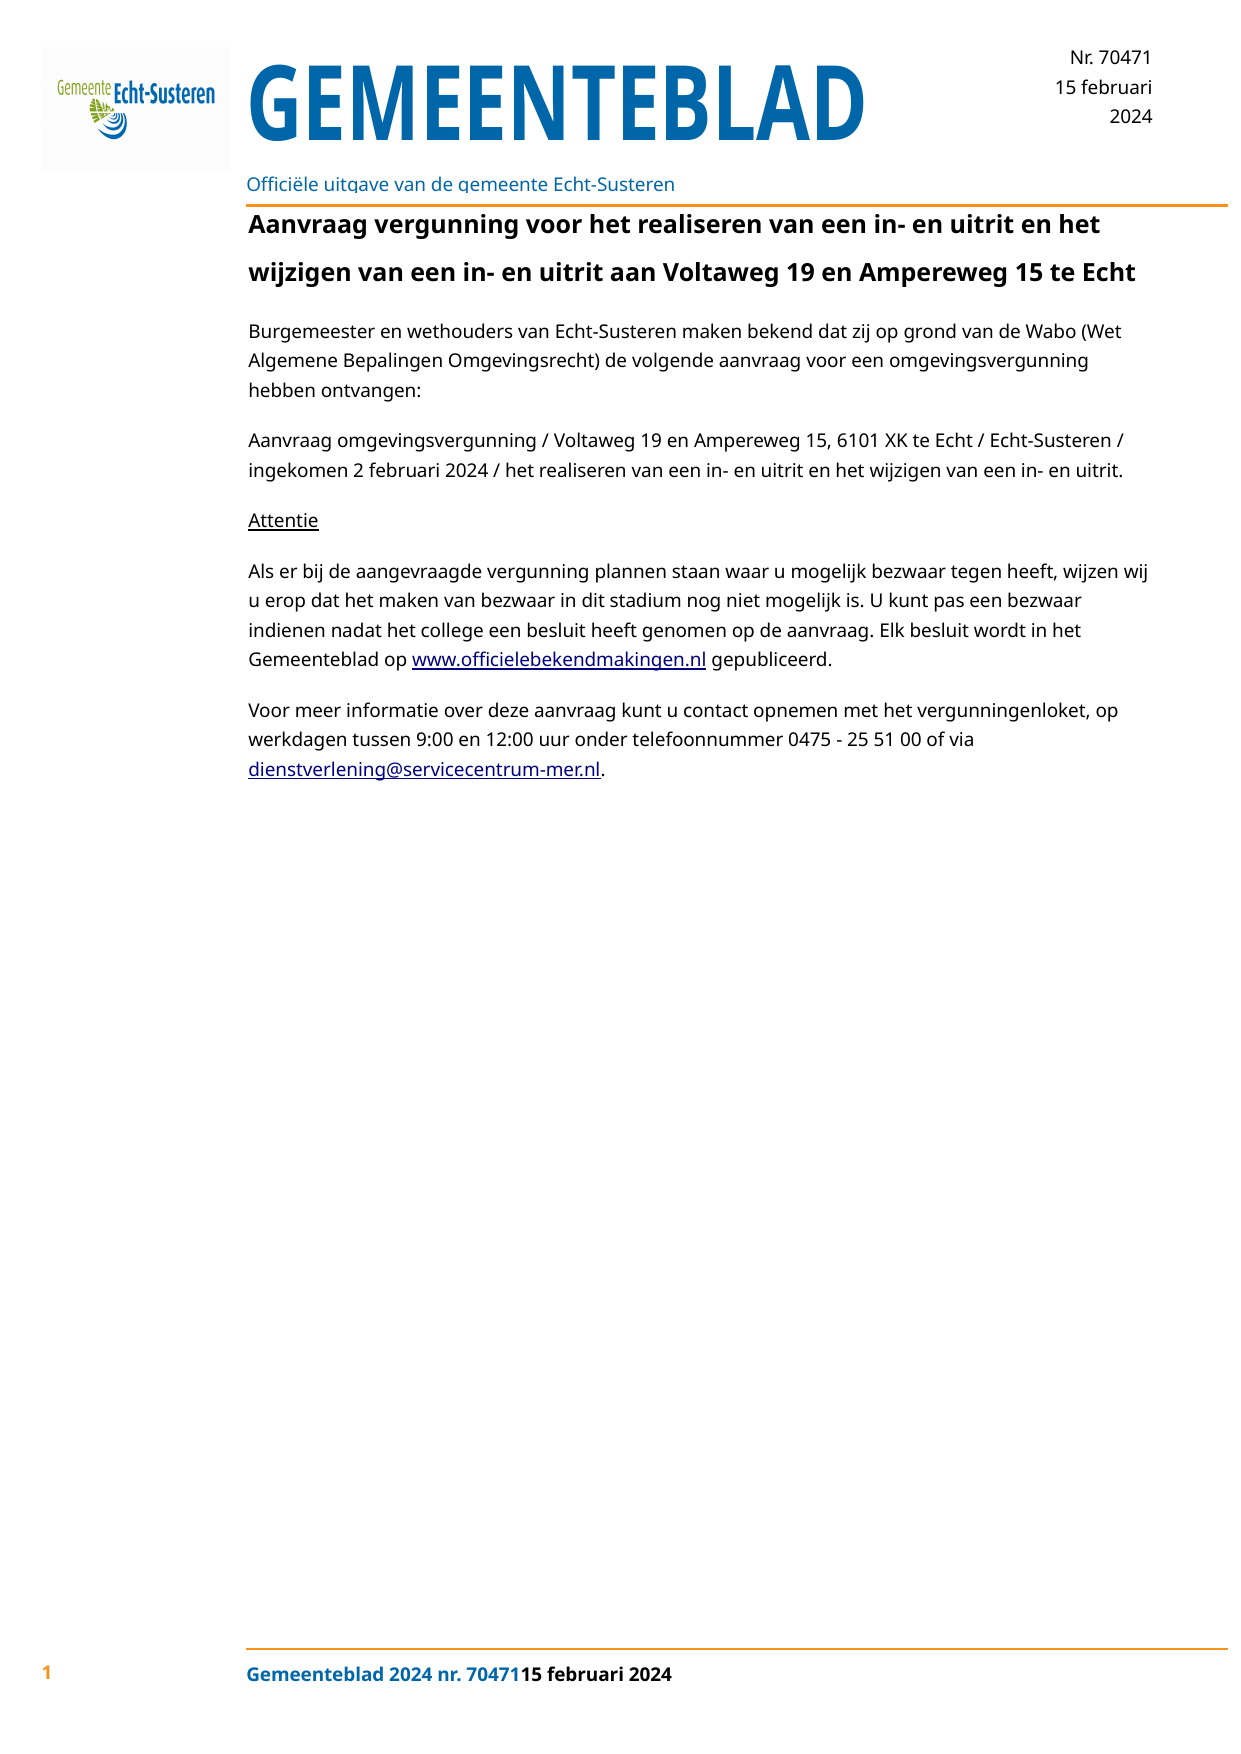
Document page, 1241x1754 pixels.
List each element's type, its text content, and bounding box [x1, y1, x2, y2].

text Aanvraag omgevingsvergunning / Voltaweg 19 en Ampereweg 15, 6101 XK te Echt / Echt-Susteren / ingekomen 2 februari 2024 / het realiseren van een in- en uitrit en het wijzigen van een in- en uitrit. [248, 427, 1152, 483]
text Voor meer informatie over deze aanvraag kunt u contact opnemen met het vergunningenloket, op werkdagen tussen 9:00 en 12:00 uur onder telefoonnummer 0475 - 25 51 00 of via dienstverlening@servicecentrum-mer.nl. [248, 697, 1152, 782]
text Als er bij de aangevraagde vergunning plannen staan waar u mogelijk bezwaar tegen heeft, wijzen wij u erop dat het maken van bezwaar in dit stadium nog niet mogelijk is. U kunt pas een bezwaar indienen nadat het college een besluit heeft genomen op de aanvraag. Elk besluit wordt in het Gemeenteblad op www.officielebekendmakingen.nl gepubliceerd. [248, 558, 1152, 672]
text Aanvraag vergunning voor het realiseren van een in- en uitrit en het wijzigen van een in- en uitrit aan Voltaweg 19 en Ampereweg 15 te Echt [248, 207, 1152, 288]
picture [41, 47, 231, 172]
text Attentie [248, 507, 1152, 533]
text Burgemeester en wethouders van Echt-Susteren maken bekend dat zij op grond van de Wabo (Wet Algemene Bepalingen Omgevingsrecht) de volgende aanvraag voor een omgevingsvergunning hebben ontvangen: [248, 318, 1152, 403]
